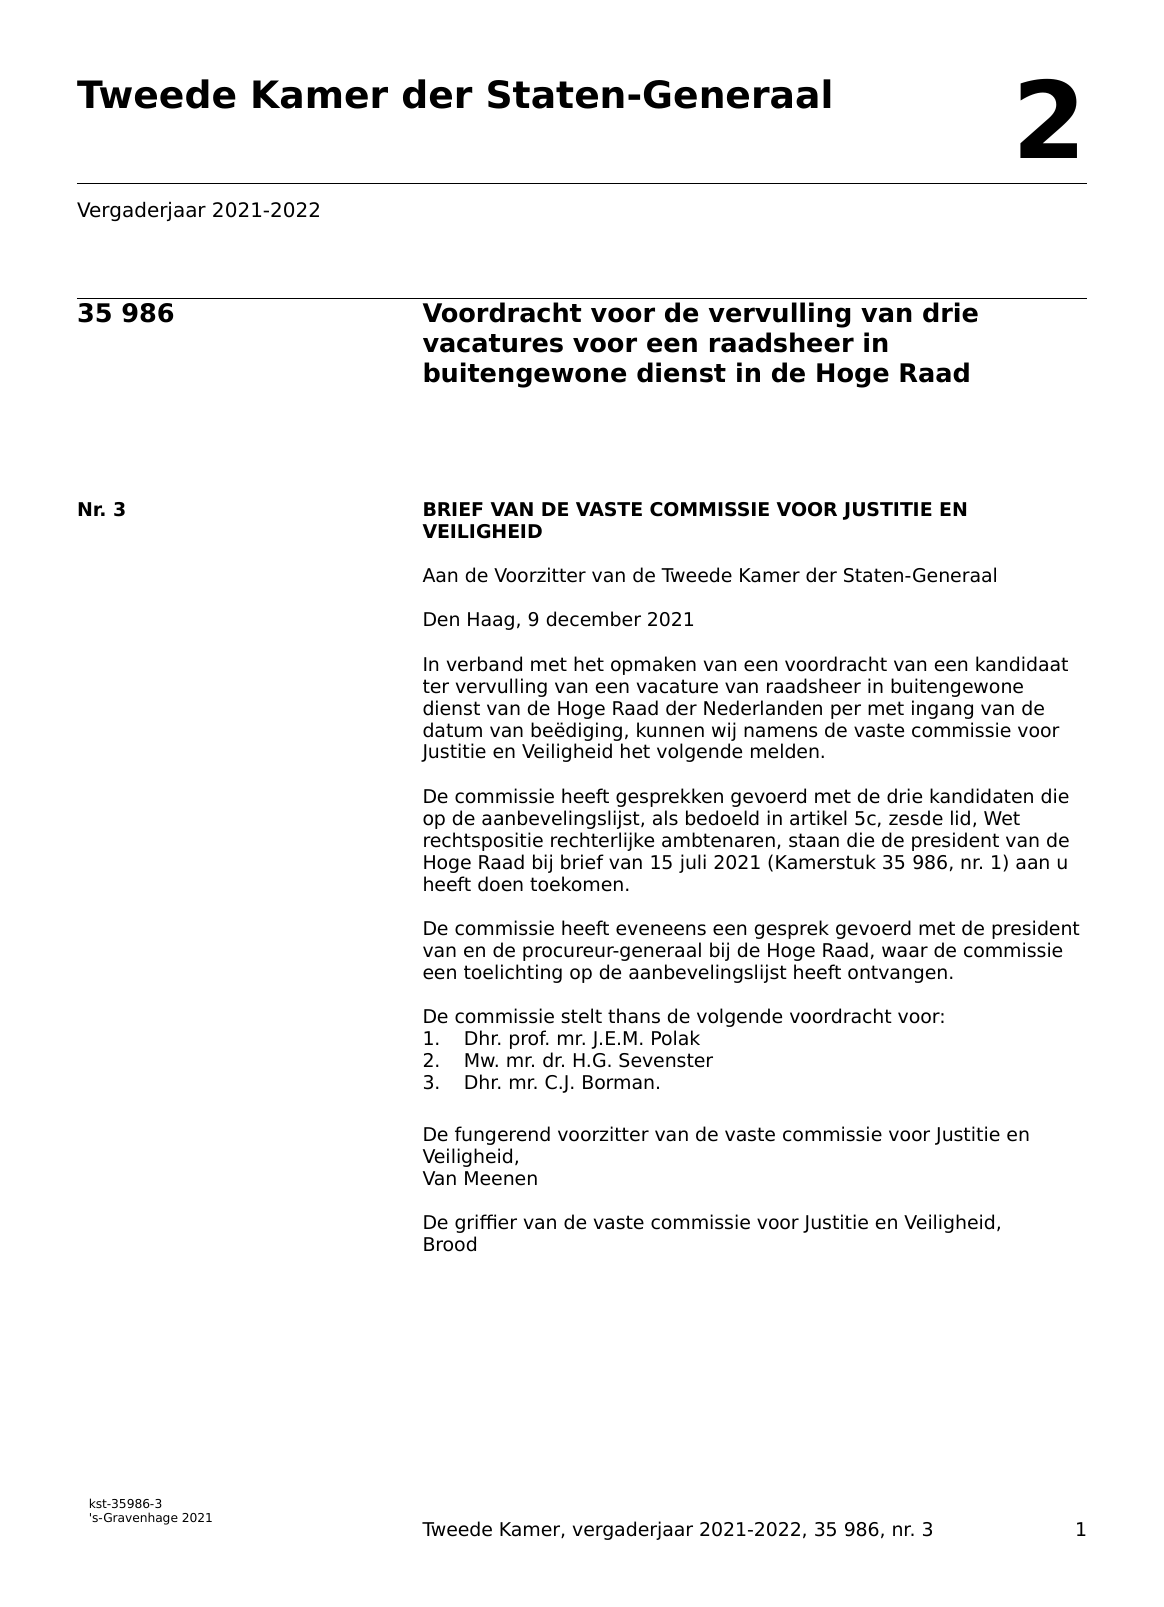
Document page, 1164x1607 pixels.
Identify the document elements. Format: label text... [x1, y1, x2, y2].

table_header Tweede Kamer der Staten-Generaal [77, 59, 886, 183]
text 1. Dhr. prof. mr. J.E.M. Polak [422, 1028, 1087, 1050]
table_header 2 [886, 59, 1087, 183]
subtitle 35 986 Voordracht voor de vervulling van drie vacatures voor een raadsheer in buitengewone dienst in de Hoge Raad [77, 299, 1087, 388]
text kst-35986-3 [88, 1497, 323, 1511]
text 3. Dhr. mr. C.J. Borman. [422, 1072, 1087, 1094]
text In verband met het opmaken van een voordracht van een kandidaat ter vervulling van een vacature van raadsheer in buitengewone dienst van de Hoge Raad der Nederlanden per met ingang van de datum van beëdiging, kunnen wij namens de vaste commissie voor Justitie en Veiligheid het volgende melden. [422, 653, 1087, 763]
text 's-Gravenhage 2021 [88, 1511, 323, 1525]
subtitle Nr. 3 BRIEF VAN DE VASTE COMMISSIE VOOR JUSTITIE EN VEILIGHEID [77, 499, 1087, 543]
text De griffier van de vaste commissie voor Justitie en Veiligheid, Brood [422, 1212, 1087, 1256]
text De commissie heeft eveneens een gesprek gevoerd met de president van en de procureur-generaal bij de Hoge Raad, waar de commissie een toelichting op de aanbevelingslijst heeft ontvangen. [422, 918, 1087, 984]
text De commissie heeft gesprekken gevoerd met de drie kandidaten die op de aanbevelingslijst, als bedoeld in artikel 5c, zesde lid, Wet rechtspositie rechterlijke ambtenaren, staan die de president van de Hoge Raad bij brief van 15 juli 2021 (Kamerstuk 35 986, nr. 1) aan u heeft doen toekomen. [422, 786, 1087, 896]
table_cell Vergaderjaar 2021-2022 [77, 184, 1087, 298]
text 2. Mw. mr. dr. H.G. Sevenster [422, 1050, 1087, 1072]
text De fungerend voorzitter van de vaste commissie voor Justitie en Veiligheid, Van Meenen [422, 1124, 1087, 1190]
text Aan de Voorzitter van de Tweede Kamer der Staten-Generaal [422, 565, 1087, 587]
text De commissie stelt thans de volgende voordracht voor: [422, 1006, 1087, 1028]
text Den Haag, 9 december 2021 [422, 609, 1087, 631]
